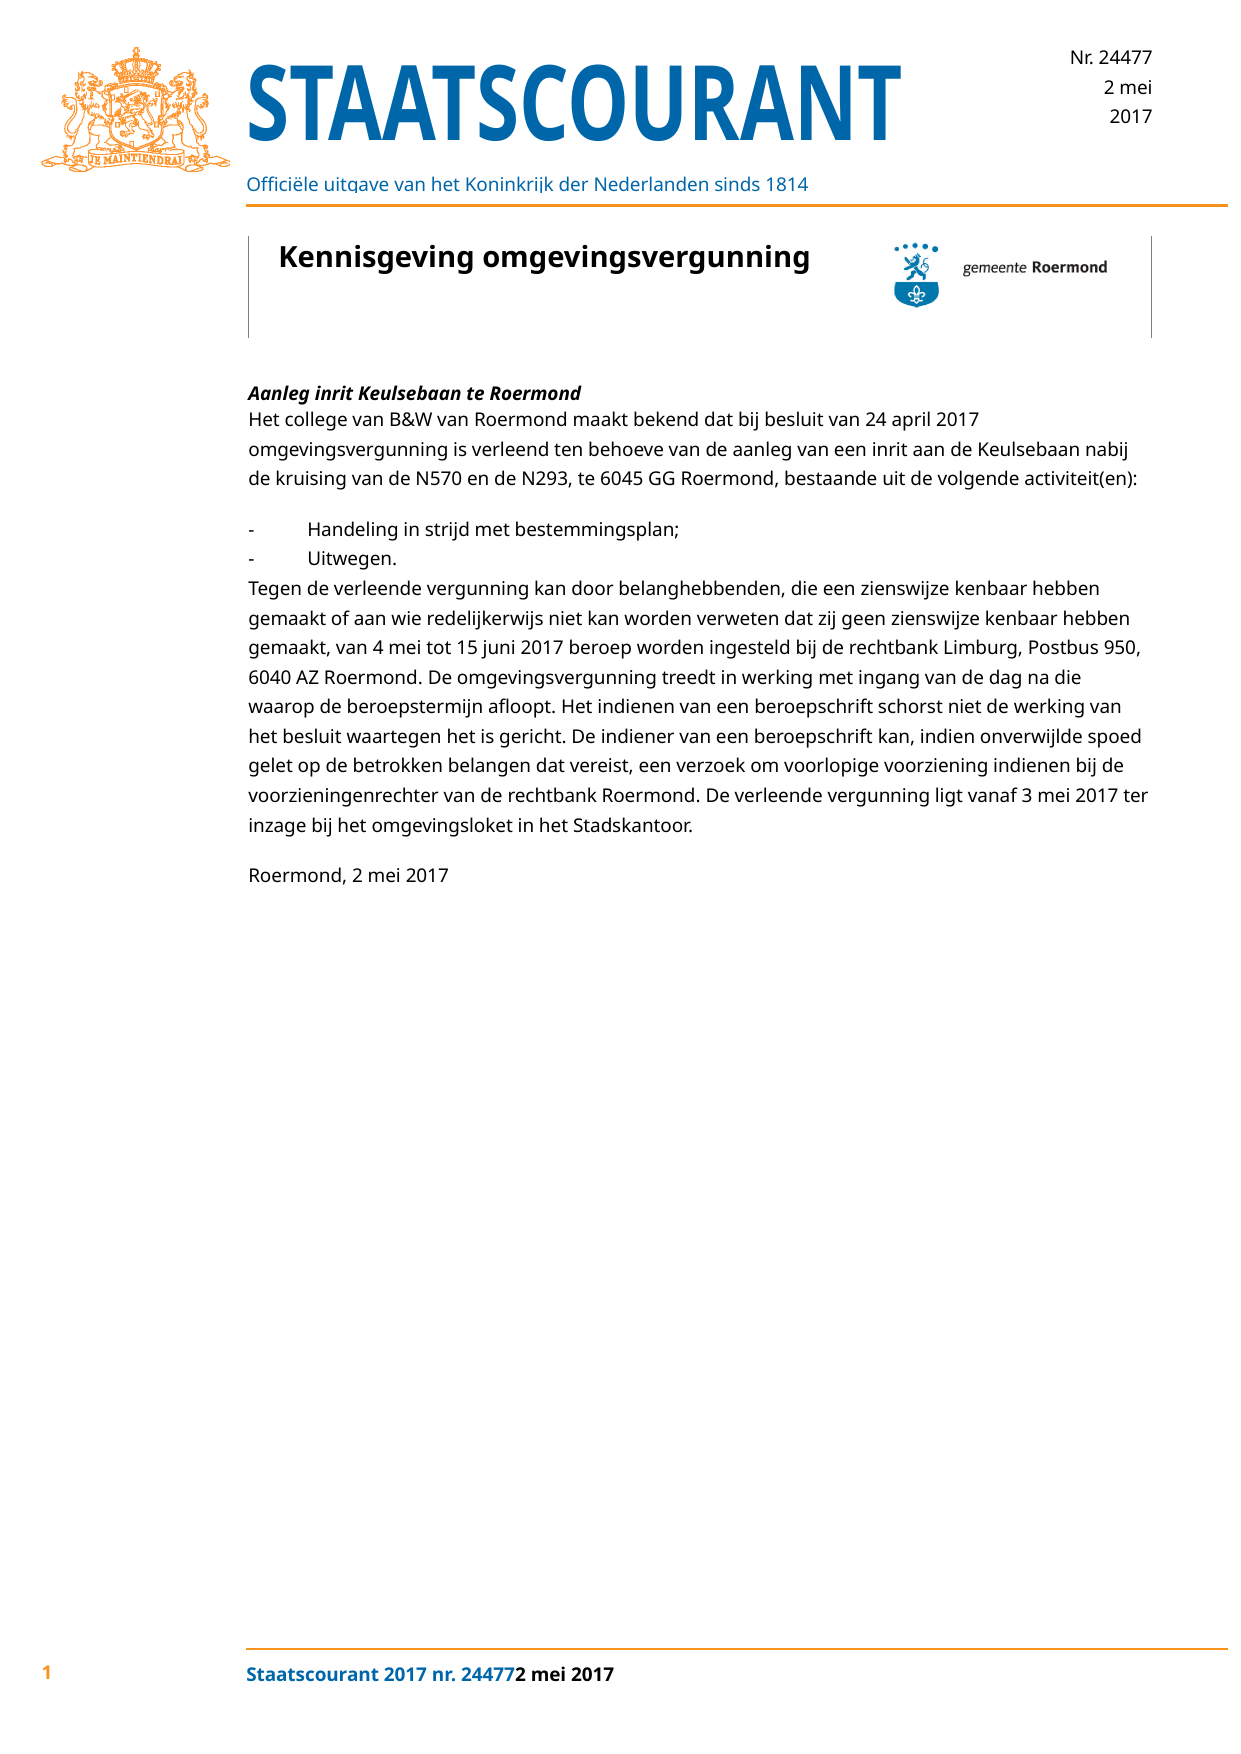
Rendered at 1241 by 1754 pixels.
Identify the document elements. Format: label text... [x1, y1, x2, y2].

table_header [850, 236, 1151, 338]
text Het college van B&W van Roermond maakt bekend dat bij besluit van 24 april 2017 omgevingsvergunning is verleend ten behoeve van de aanleg van een inrit aan de Keulsebaan nabij de kruising van de N570 en de N293, te 6045 GG Roermond, bestaande uit de volgende activiteit(en): [248, 406, 1152, 491]
picture [41, 47, 231, 172]
text Tegen de verleende vergunning kan door belanghebbenden, die een zienswijze kenbaar hebben gemaakt of aan wie redelijkerwijs niet kan worden verweten dat zij geen zienswijze kenbaar hebben gemaakt, van 4 mei tot 15 juni 2017 beroep worden ingesteld bij de rechtbank Limburg, Postbus 950, 6040 AZ Roermond. De omgevingsvergunning treedt in werking met ingang van de dag na die waarop de beroepstermijn afloopt. Het indienen van een beroepschrift schorst niet de werking van het besluit waartegen het is gericht. De indiener van een beroepschrift kan, indien onverwijlde spoed gelet op de betrokken belangen dat vereist, een verzoek om voorlopige voorziening indienen bij de voorzieningenrechter van de rechtbank Roermond. De verleende vergunning ligt vanaf 3 mei 2017 ter inzage bij het omgevingsloket in het Stadskantoor. [248, 575, 1152, 837]
list Uitwegen. [248, 546, 1152, 571]
list Handeling in strijd met bestemmingsplan; [248, 516, 1152, 542]
text Aanleg inrit Keulsebaan te Roermond [248, 381, 1152, 406]
picture [882, 236, 1119, 312]
table_header Kennisgeving omgevingsvergunning [249, 236, 850, 338]
text Roermond, 2 mei 2017 [248, 862, 1152, 888]
